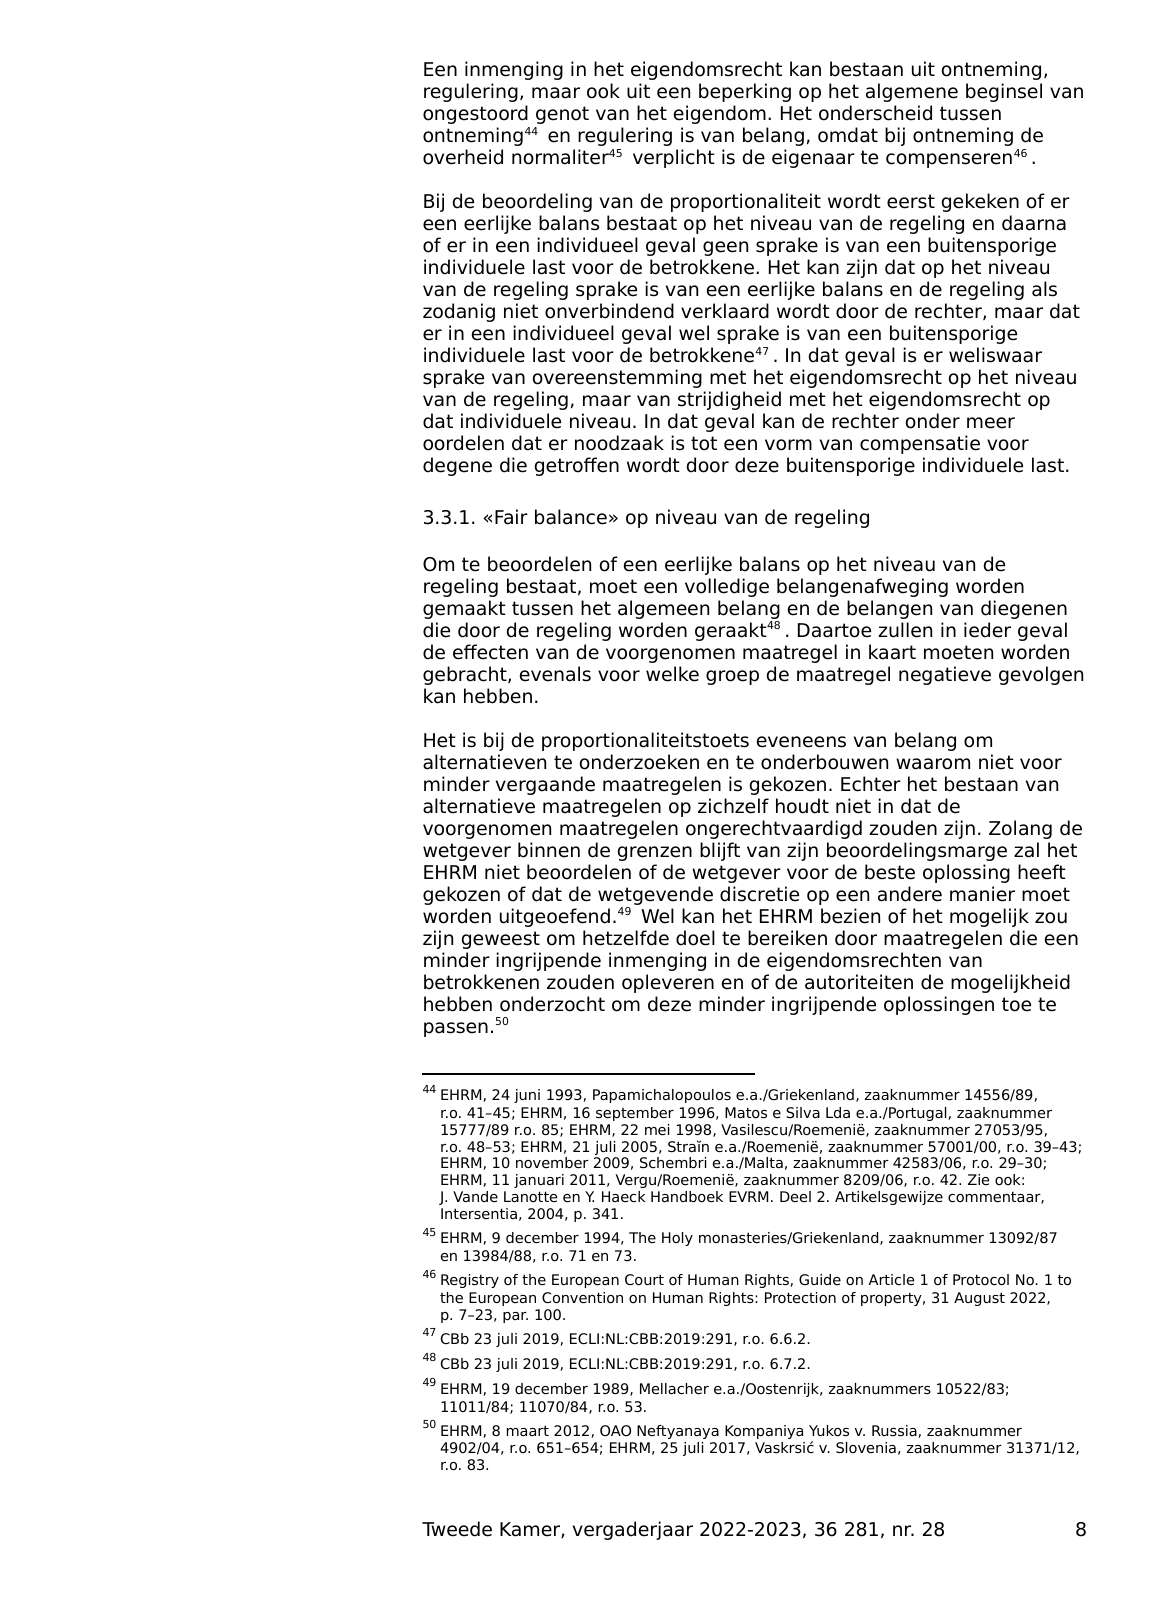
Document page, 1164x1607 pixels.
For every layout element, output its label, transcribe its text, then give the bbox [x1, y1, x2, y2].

text Bij de beoordeling van de proportionaliteit wordt eerst gekeken of er een eerlijke balans bestaat op het niveau van de regeling en daarna of er in een individueel geval geen sprake is van een buitensporige individuele last voor de betrokkene. Het kan zijn dat op het niveau van de regeling sprake is van een eerlijke balans en de regeling als zodanig niet onverbindend verklaard wordt door de rechter, maar dat er in een individueel geval wel sprake is van een buitensporige individuele last voor de betrokkene. In dat geval is er weliswaar sprake van overeenstemming met het eigendomsrecht op het niveau van de regeling, maar van strijdigheid met het eigendomsrecht op dat individuele niveau. In dat geval kan de rechter onder meer oordelen dat er noodzaak is tot een vorm van compensatie voor degene die getroffen wordt door deze buitensporige individuele last. [422, 191, 1087, 477]
text EHRM, 9 december 1994, The Holy monasteries/Griekenland, zaaknummer 13092/87 en 13984/88, r.o. 71 en 73. [422, 1226, 1087, 1265]
text CBb 23 juli 2019, ECLI:NL:CBB:2019:291, r.o. 6.6.2. [422, 1327, 1087, 1349]
text Om te beoordelen of een eerlijke balans op het niveau van de regeling bestaat, moet een volledige belangenafweging worden gemaakt tussen het algemeen belang en de belangen van diegenen die door de regeling worden geraakt. Daartoe zullen in ieder geval de effecten van de voorgenomen maatregel in kaart moeten worden gebracht, evenals voor welke groep de maatregel negatieve gevolgen kan hebben. [422, 554, 1087, 708]
text Een inmenging in het eigendomsrecht kan bestaan uit ontneming, regulering, maar ook uit een beperking op het algemene beginsel van ongestoord genot van het eigendom. Het onderscheid tussen ontneming en regulering is van belang, omdat bij ontneming de overheid normaliter verplicht is de eigenaar te compenseren. [422, 59, 1087, 169]
text EHRM, 19 december 1989, Mellacher e.a./Oostenrijk, zaaknummers 10522/83; 11011/84; 11070/84, r.o. 53. [422, 1377, 1087, 1416]
text EHRM, 8 maart 2012, OAO Neftyanaya Kompaniya Yukos v. Russia, zaaknummer 4902/04, r.o. 651–654; EHRM, 25 juli 2017, Vaskrsić v. Slovenia, zaaknummer 31371/12, r.o. 83. [422, 1418, 1087, 1474]
text Registry of the European Court of Human Rights, Guide on Article 1 of Protocol No. 1 to the European Convention on Human Rights: Protection of property, 31 August 2022, p. 7–23, par. 100. [422, 1268, 1087, 1324]
text Het is bij de proportionaliteitstoets eveneens van belang om alternatieven te onderzoeken en te onderbouwen waarom niet voor minder vergaande maatregelen is gekozen. Echter het bestaan van alternatieve maatregelen op zichzelf houdt niet in dat de voorgenomen maatregelen ongerechtvaardigd zouden zijn. Zolang de wetgever binnen de grenzen blijft van zijn beoordelingsmarge zal het EHRM niet beoordelen of de wetgever voor de beste oplossing heeft gekozen of dat de wetgevende discretie op een andere manier moet worden uitgeoefend. Wel kan het EHRM bezien of het mogelijk zou zijn geweest om hetzelfde doel te bereiken door maatregelen die een minder ingrijpende inmenging in de eigendomsrechten van betrokkenen zouden opleveren en of de autoriteiten de mogelijkheid hebben onderzocht om deze minder ingrijpende oplossingen toe te passen. [422, 730, 1087, 1038]
text CBb 23 juli 2019, ECLI:NL:CBB:2019:291, r.o. 6.7.2. [422, 1352, 1087, 1374]
subtitle 3.3.1. «Fair balance» op niveau van de regeling [422, 507, 1087, 529]
text EHRM, 24 juni 1993, Papamichalopoulos e.a./Griekenland, zaaknummer 14556/89, r.o. 41–45; EHRM, 16 september 1996, Matos e Silva Lda e.a./Portugal, zaaknummer 15777/89 r.o. 85; EHRM, 22 mei 1998, Vasilescu/Roemenië, zaaknummer 27053/95, r.o. 48–53; EHRM, 21 juli 2005, Straĭn e.a./Roemenië, zaaknummer 57001/00, r.o. 39–43; EHRM, 10 november 2009, Schembri e.a./Malta, zaaknummer 42583/06, r.o. 29–30; EHRM, 11 januari 2011, Vergu/Roemenië, zaaknummer 8209/06, r.o. 42. Zie ook: J. Vande Lanotte en Y. Haeck Handboek EVRM. Deel 2. Artikelsgewijze commentaar, Intersentia, 2004, p. 341. [422, 1083, 1087, 1223]
